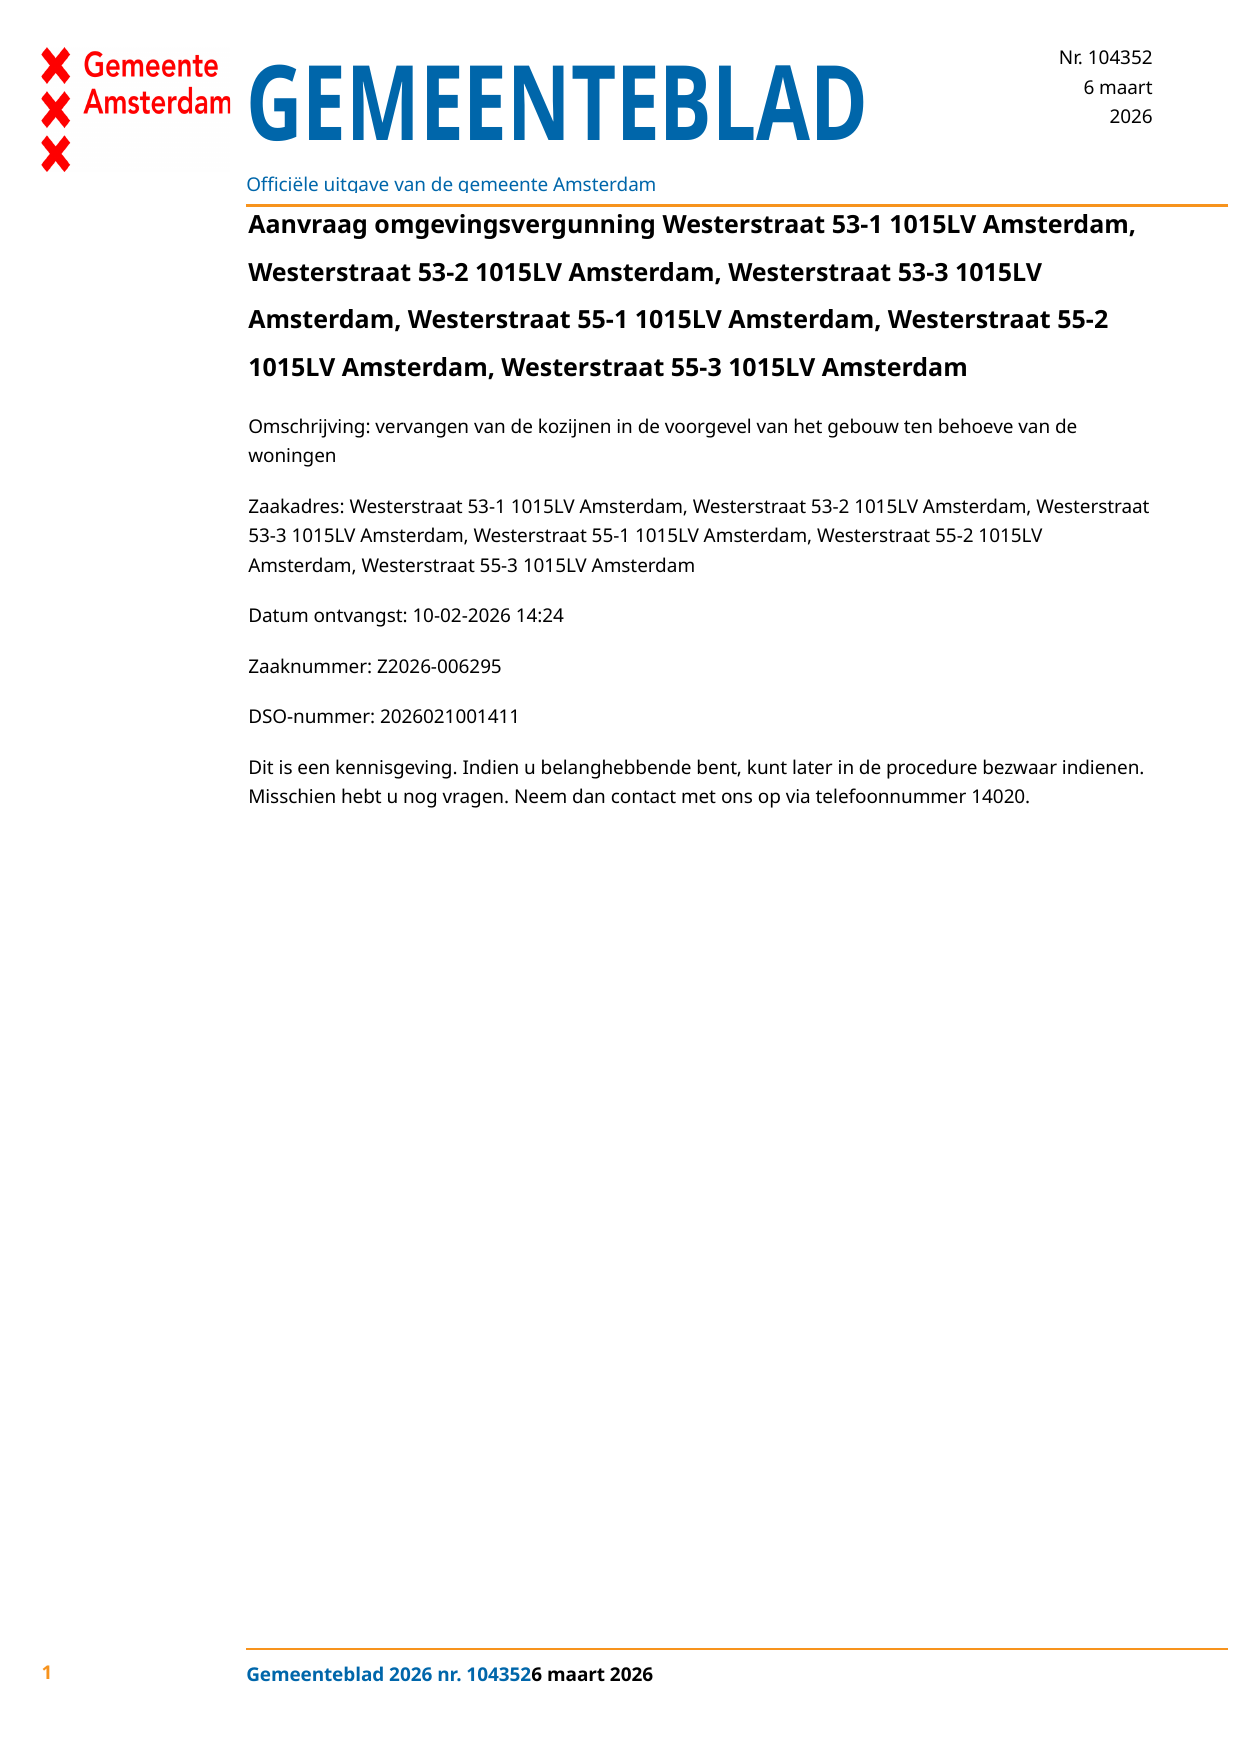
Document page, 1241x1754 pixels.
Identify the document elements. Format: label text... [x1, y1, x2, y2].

text Zaaknummer: Z2026-006295 [248, 653, 1152, 679]
text Omschrijving: vervangen van de kozijnen in de voorgevel van het gebouw ten behoeve van de woningen [248, 413, 1152, 468]
text Aanvraag omgevingsvergunning Westerstraat 53-1 1015LV Amsterdam, Westerstraat 53-2 1015LV Amsterdam, Westerstraat 53-3 1015LV Amsterdam, Westerstraat 55-1 1015LV Amsterdam, Westerstraat 55-2 1015LV Amsterdam, Westerstraat 55-3 1015LV Amsterdam [248, 207, 1152, 384]
text Dit is een kennisgeving. Indien u belanghebbende bent, kunt later in de procedure bezwaar indienen. Misschien hebt u nog vragen. Neem dan contact met ons op via telefoonnummer 14020. [248, 754, 1152, 809]
picture [41, 47, 231, 172]
text DSO-nummer: 2026021001411 [248, 703, 1152, 729]
text Datum ontvangst: 10-02-2026 14:24 [248, 603, 1152, 628]
text Zaakadres: Westerstraat 53-1 1015LV Amsterdam, Westerstraat 53-2 1015LV Amsterdam, Westerstraat 53-3 1015LV Amsterdam, Westerstraat 55-1 1015LV Amsterdam, Westerstraat 55-2 1015LV Amsterdam, Westerstraat 55-3 1015LV Amsterdam [248, 493, 1152, 578]
